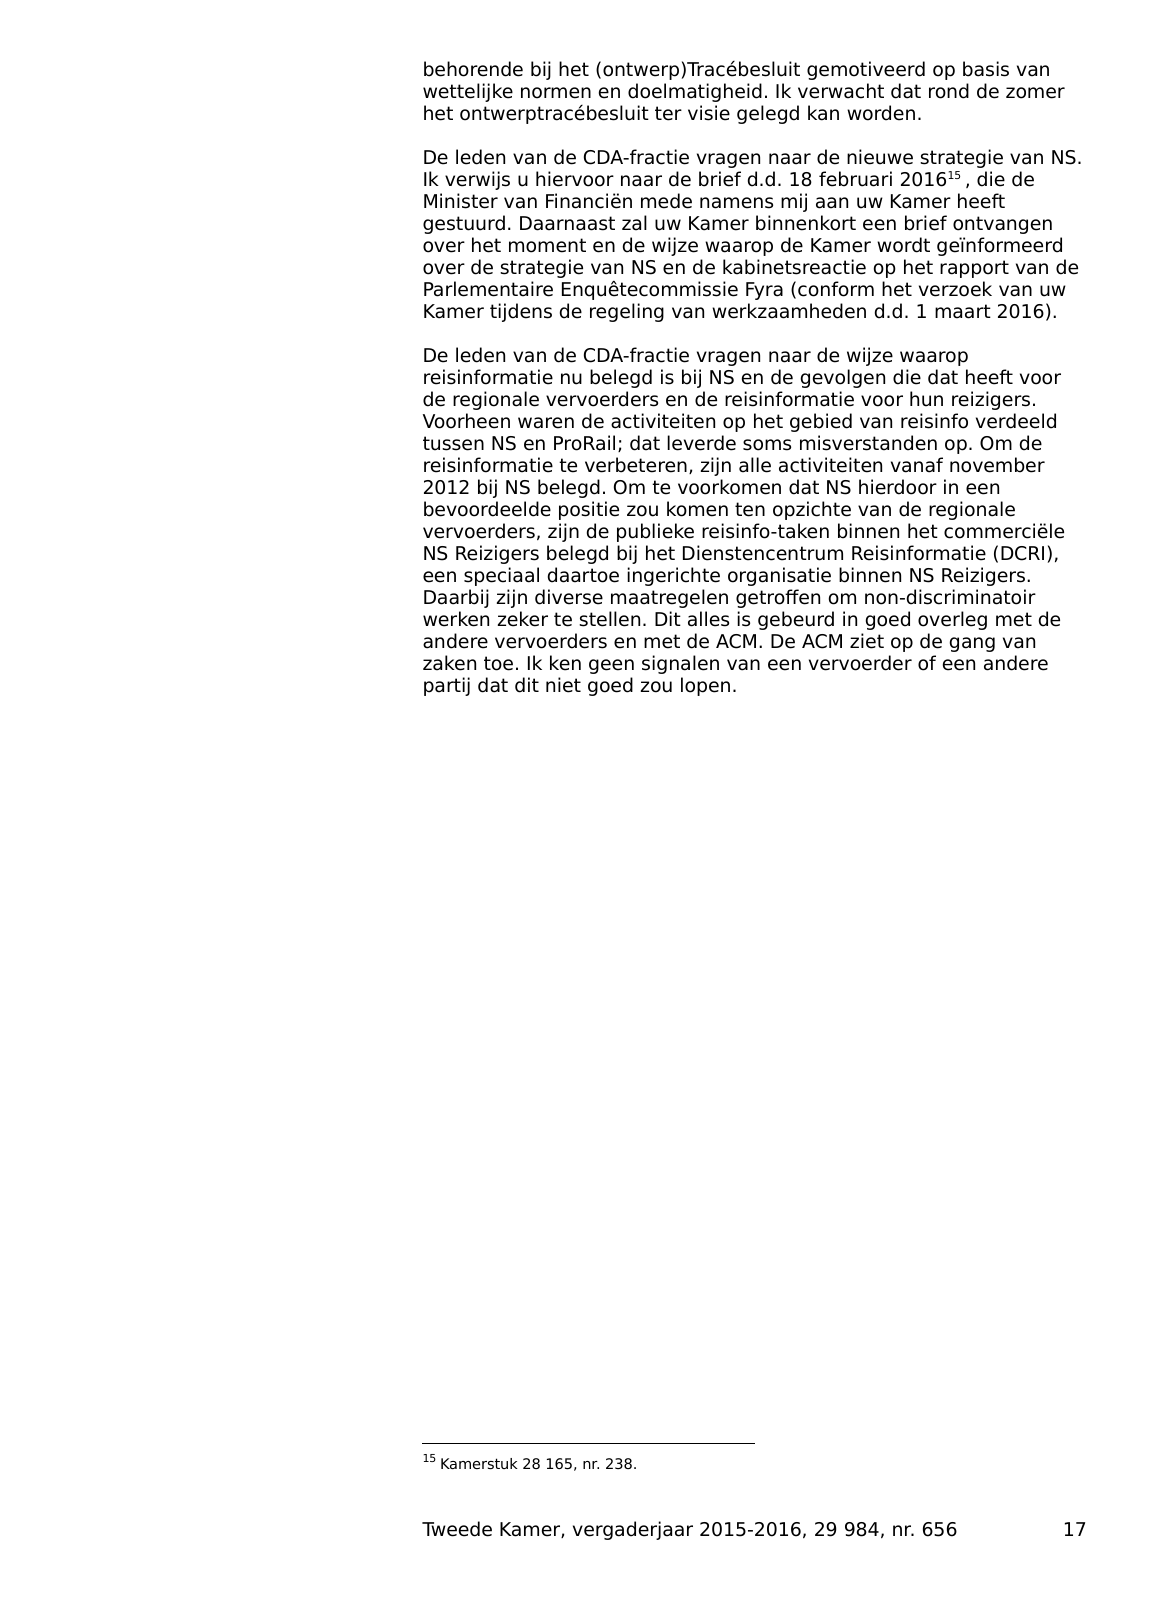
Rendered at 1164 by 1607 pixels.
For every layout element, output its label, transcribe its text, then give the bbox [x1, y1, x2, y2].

text Kamerstuk 28 165, nr. 238. [422, 1452, 1087, 1474]
text De leden van de CDA-fractie vragen naar de wijze waarop reisinformatie nu belegd is bij NS en de gevolgen die dat heeft voor de regionale vervoerders en de reisinformatie voor hun reizigers. [422, 345, 1087, 411]
text Ik verwijs u hiervoor naar de brief d.d. 18 februari 2016, die de Minister van Financiën mede namens mij aan uw Kamer heeft gestuurd. Daarnaast zal uw Kamer binnenkort een brief ontvangen over het moment en de wijze waarop de Kamer wordt geïnformeerd over de strategie van NS en de kabinetsreactie op het rapport van de Parlementaire Enquêtecommissie Fyra (conform het verzoek van uw Kamer tijdens de regeling van werkzaamheden d.d. 1 maart 2016). [422, 169, 1087, 323]
text behorende bij het (ontwerp)Tracébesluit gemotiveerd op basis van wettelijke normen en doelmatigheid. Ik verwacht dat rond de zomer het ontwerptracébesluit ter visie gelegd kan worden. [422, 59, 1087, 125]
text De leden van de CDA-fractie vragen naar de nieuwe strategie van NS. [422, 147, 1087, 169]
text Voorheen waren de activiteiten op het gebied van reisinfo verdeeld tussen NS en ProRail; dat leverde soms misverstanden op. Om de reisinformatie te verbeteren, zijn alle activiteiten vanaf november 2012 bij NS belegd. Om te voorkomen dat NS hierdoor in een bevoordeelde positie zou komen ten opzichte van de regionale vervoerders, zijn de publieke reisinfo-taken binnen het commerciële NS Reizigers belegd bij het Dienstencentrum Reisinformatie (DCRI), een speciaal daartoe ingerichte organisatie binnen NS Reizigers. Daarbij zijn diverse maatregelen getroffen om non-discriminatoir werken zeker te stellen. Dit alles is gebeurd in goed overleg met de andere vervoerders en met de ACM. De ACM ziet op de gang van zaken toe. Ik ken geen signalen van een vervoerder of een andere partij dat dit niet goed zou lopen. [422, 411, 1087, 697]
